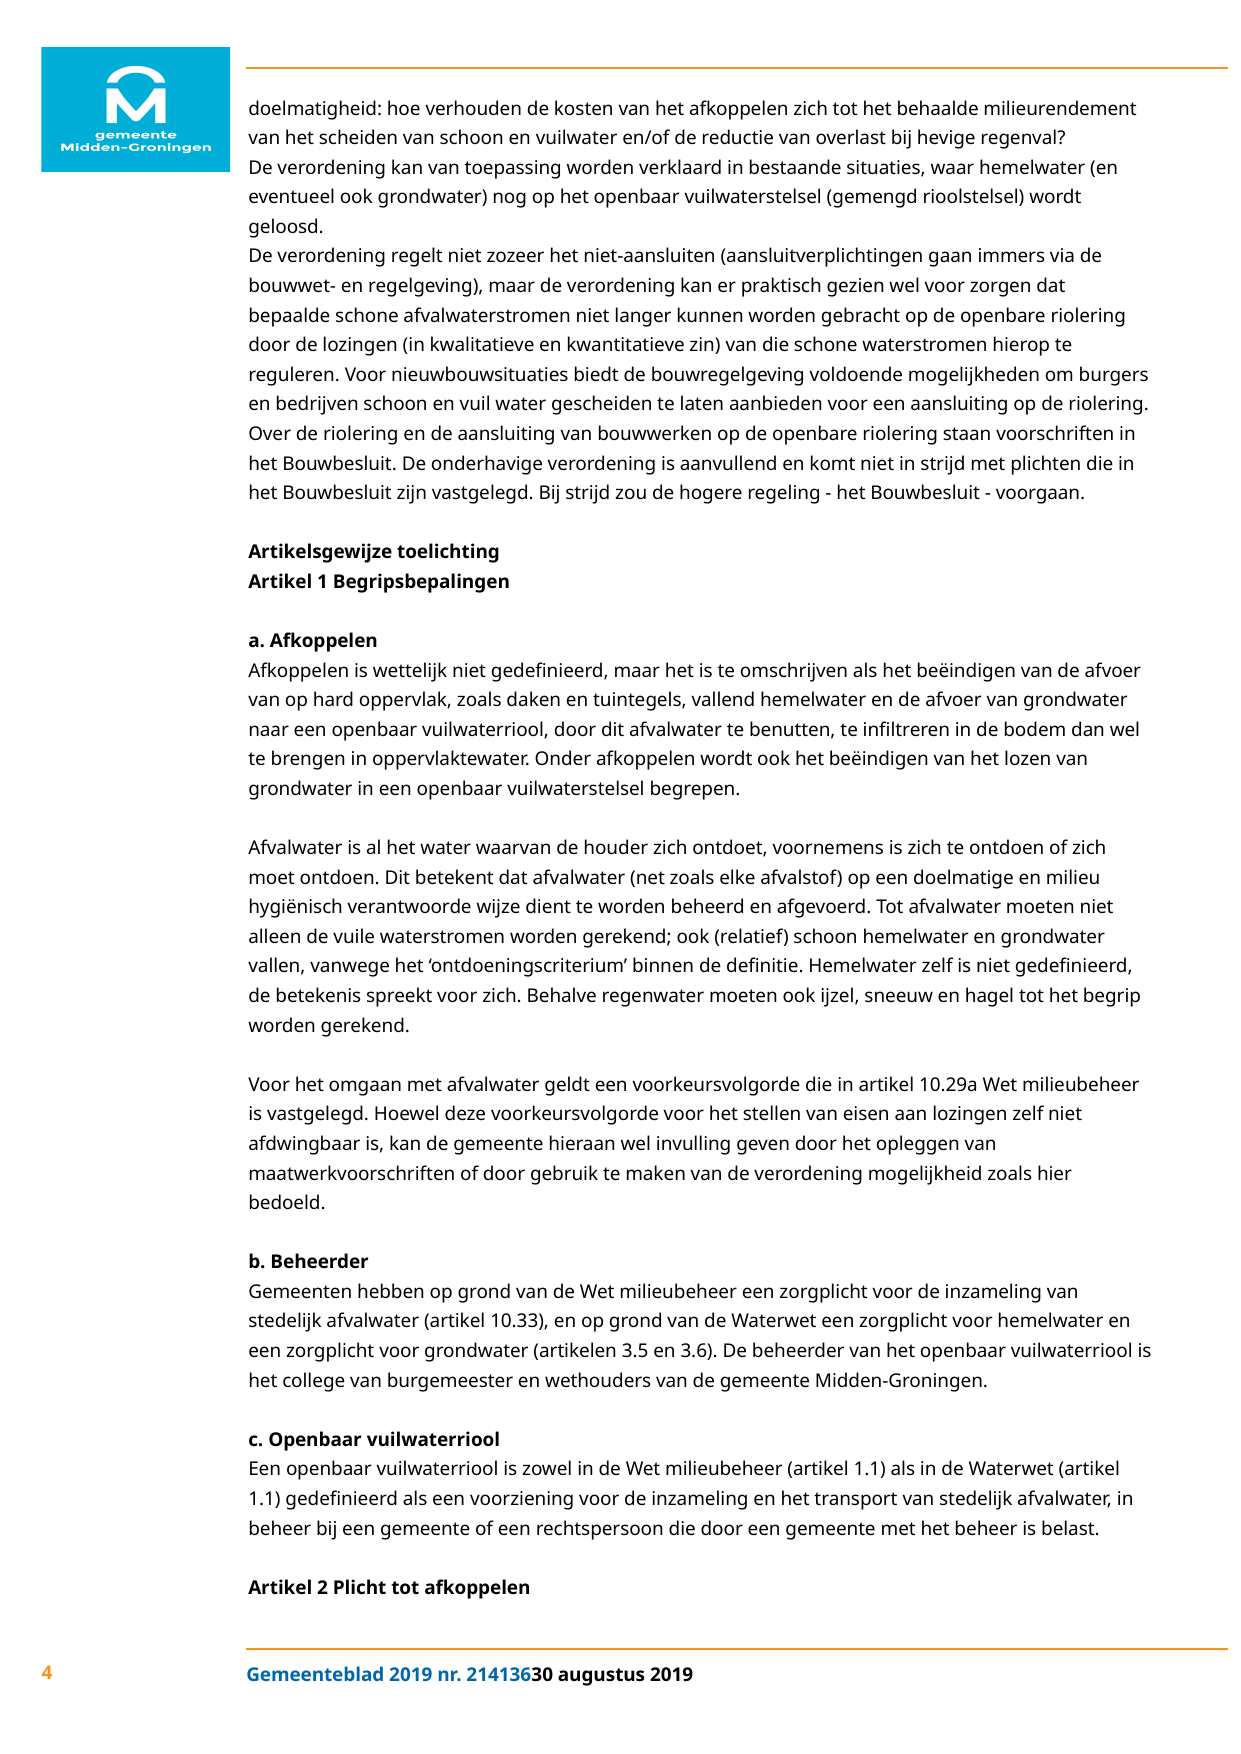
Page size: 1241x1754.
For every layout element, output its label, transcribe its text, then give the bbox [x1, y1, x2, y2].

text doelmatigheid: hoe verhouden de kosten van het afkoppelen zich tot het behaalde milieurendement van het scheiden van schoon en vuilwater en/of de reductie van overlast bij hevige regenval? [248, 95, 1152, 150]
text Voor het omgaan met afvalwater geldt een voorkeursvolgorde die in artikel 10.29a Wet milieubeheer is vastgelegd. Hoewel deze voorkeursvolgorde voor het stellen van eisen aan lozingen zelf niet afdwingbaar is, kan de gemeente hieraan wel invulling geven door het opleggen van maatwerkvoorschriften of door gebruik te maken van de verordening mogelijkheid zoals hier bedoeld. [248, 1071, 1152, 1215]
text Gemeenten hebben op grond van de Wet milieubeheer een zorgplicht voor de inzameling van stedelijk afvalwater (artikel 10.33), en op grond van de Waterwet een zorgplicht voor hemelwater en een zorgplicht voor grondwater (artikelen 3.5 en 3.6). De beheerder van het openbaar vuilwaterriool is het college van burgemeester en wethouders van de gemeente Midden-Groningen. [248, 1278, 1152, 1393]
text b. Beheerder [248, 1248, 1152, 1274]
text a. Afkoppelen [248, 627, 1152, 653]
text Over de riolering en de aansluiting van bouwwerken op de openbare riolering staan voorschriften in het Bouwbesluit. De onderhavige verordening is aanvullend en komt niet in strijd met plichten die in het Bouwbesluit zijn vastgelegd. Bij strijd zou de hogere regeling - het Bouwbesluit - voorgaan. [248, 420, 1152, 505]
text Afkoppelen is wettelijk niet gedefinieerd, maar het is te omschrijven als het beëindigen van de afvoer van op hard oppervlak, zoals daken en tuintegels, vallend hemelwater en de afvoer van grondwater naar een openbaar vuilwaterriool, door dit afvalwater te benutten, te infiltreren in de bodem dan wel te brengen in oppervlaktewater. Onder afkoppelen wordt ook het beëindigen van het lozen van grondwater in een openbaar vuilwaterstelsel begrepen. [248, 657, 1152, 801]
text De verordening kan van toepassing worden verklaard in bestaande situaties, waar hemelwater (en eventueel ook grondwater) nog op het openbaar vuilwaterstelsel (gemengd rioolstelsel) wordt geloosd. [248, 154, 1152, 239]
text Een openbaar vuilwaterriool is zowel in de Wet milieubeheer (artikel 1.1) als in de Waterwet (artikel 1.1) gedefinieerd als een voorziening voor de inzameling en het transport van stedelijk afvalwater, in beheer bij een gemeente of een rechtspersoon die door een gemeente met het beheer is belast. [248, 1456, 1152, 1541]
text c. Openbaar vuilwaterriool [248, 1426, 1152, 1452]
picture [184, 146, 190, 153]
text Artikel 2 Plicht tot afkoppelen [248, 1574, 1152, 1600]
picture [108, 66, 164, 82]
text De verordening regelt niet zozeer het niet‐aansluiten (aansluitverplichtingen gaan immers via de bouwwet‐ en regelgeving), maar de verordening kan er praktisch gezien wel voor zorgen dat bepaalde schone afvalwaterstromen niet langer kunnen worden gebracht op de openbare riolering door de lozingen (in kwalitatieve en kwantitatieve zin) van die schone waterstromen hierop te reguleren. Voor nieuwbouwsituaties biedt de bouwregelgeving voldoende mogelijkheden om burgers en bedrijven schoon en vuil water gescheiden te laten aanbieden voor een aansluiting op de riolering. [248, 243, 1152, 416]
text Afvalwater is al het water waarvan de houder zich ontdoet, voornemens is zich te ontdoen of zich moet ontdoen. Dit betekent dat afvalwater (net zoals elke afvalstof) op een doelmatige en milieu hygiënisch verantwoorde wijze dient te worden beheerd en afgevoerd. Tot afvalwater moeten niet alleen de vuile waterstromen worden gerekend; ook (relatief) schoon hemelwater en grondwater vallen, vanwege het ‘ontdoeningscriterium’ binnen de definitie. Hemelwater zelf is niet gedefinieerd, de betekenis spreekt voor zich. Behalve regenwater moeten ook ijzel, sneeuw en hagel tot het begrip worden gerekend. [248, 834, 1152, 1038]
text Artikel 1 Begripsbepalingen [248, 568, 1152, 594]
text Artikelsgewijze toelichting [248, 538, 1152, 564]
picture [107, 89, 165, 122]
